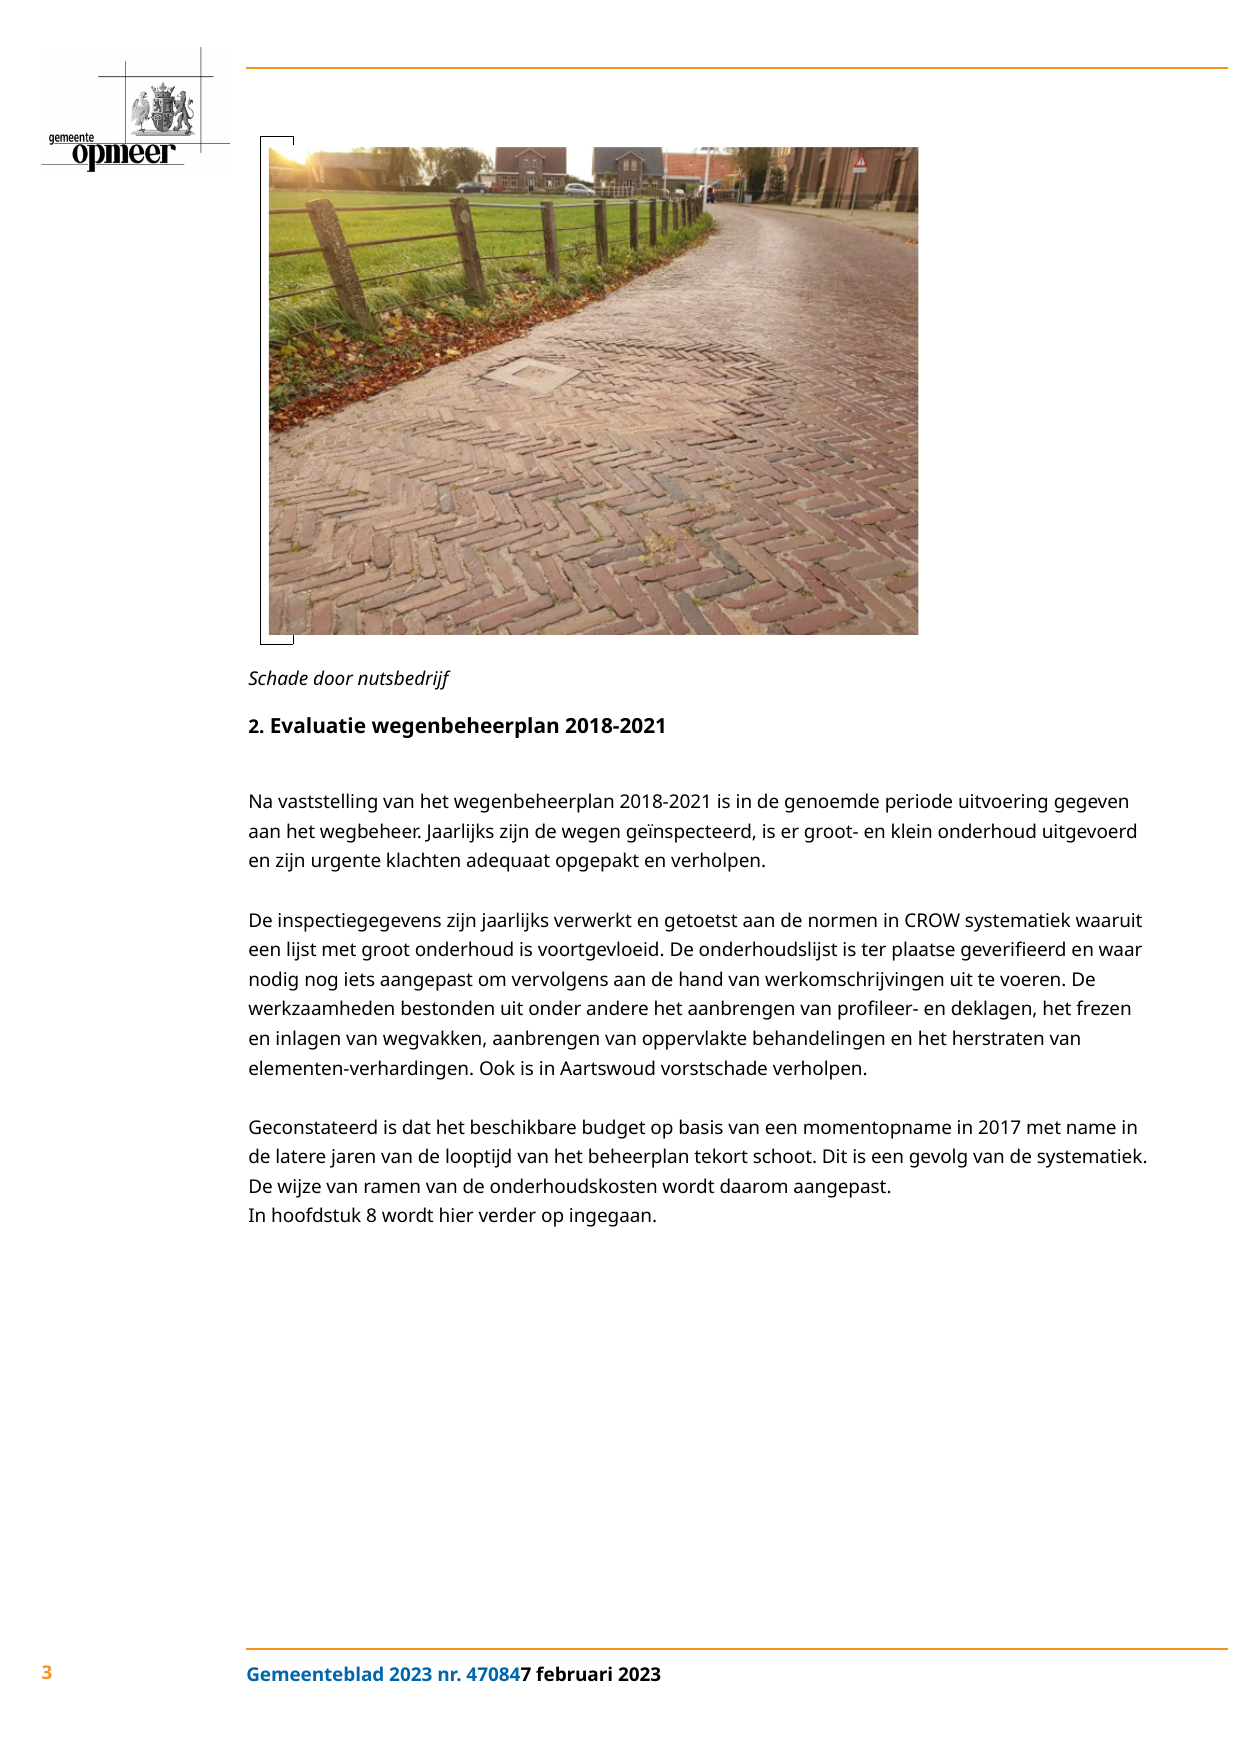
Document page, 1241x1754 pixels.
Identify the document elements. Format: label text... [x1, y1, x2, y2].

picture [41, 47, 231, 172]
text Schade door nutsbedrijf [248, 665, 1152, 691]
text Na vaststelling van het wegenbeheerplan 2018-2021 is in de genoemde periode uitvoering gegeven aan het wegbeheer. Jaarlijks zijn de wegen geïnspecteerd, is er groot- en klein onderhoud uitgevoerd en zijn urgente klachten adequaat opgepakt en verholpen. [248, 788, 1152, 873]
text 2. Evaluatie wegenbeheerplan 2018-2021 [248, 711, 1152, 739]
text Geconstateerd is dat het beschikbare budget op basis van een momentopname in 2017 met name in de latere jaren van de looptijd van het beheerplan tekort schoot. Dit is een gevolg van de systematiek. De wijze van ramen van de onderhoudskosten wordt daarom aangepast. [248, 1114, 1152, 1199]
text In hoofdstuk 8 wordt hier verder op ingegaan. [248, 1203, 1152, 1228]
text De inspectiegegevens zijn jaarlijks verwerkt en getoetst aan de normen in CROW systematiek waaruit een lijst met groot onderhoud is voortgevloeid. De onderhoudslijst is ter plaatse geverifieerd en waar nodig nog iets aangepast om vervolgens aan de hand van werkomschrijvingen uit te voeren. De werkzaamheden bestonden uit onder andere het aanbrengen van profileer- en deklagen, het frezen en inlagen van wegvakken, aanbrengen van oppervlakte behandelingen en het herstraten van elementen-verhardingen. Ook is in Aartswoud vorstschade verholpen. [248, 907, 1152, 1080]
picture [268, 145, 919, 635]
